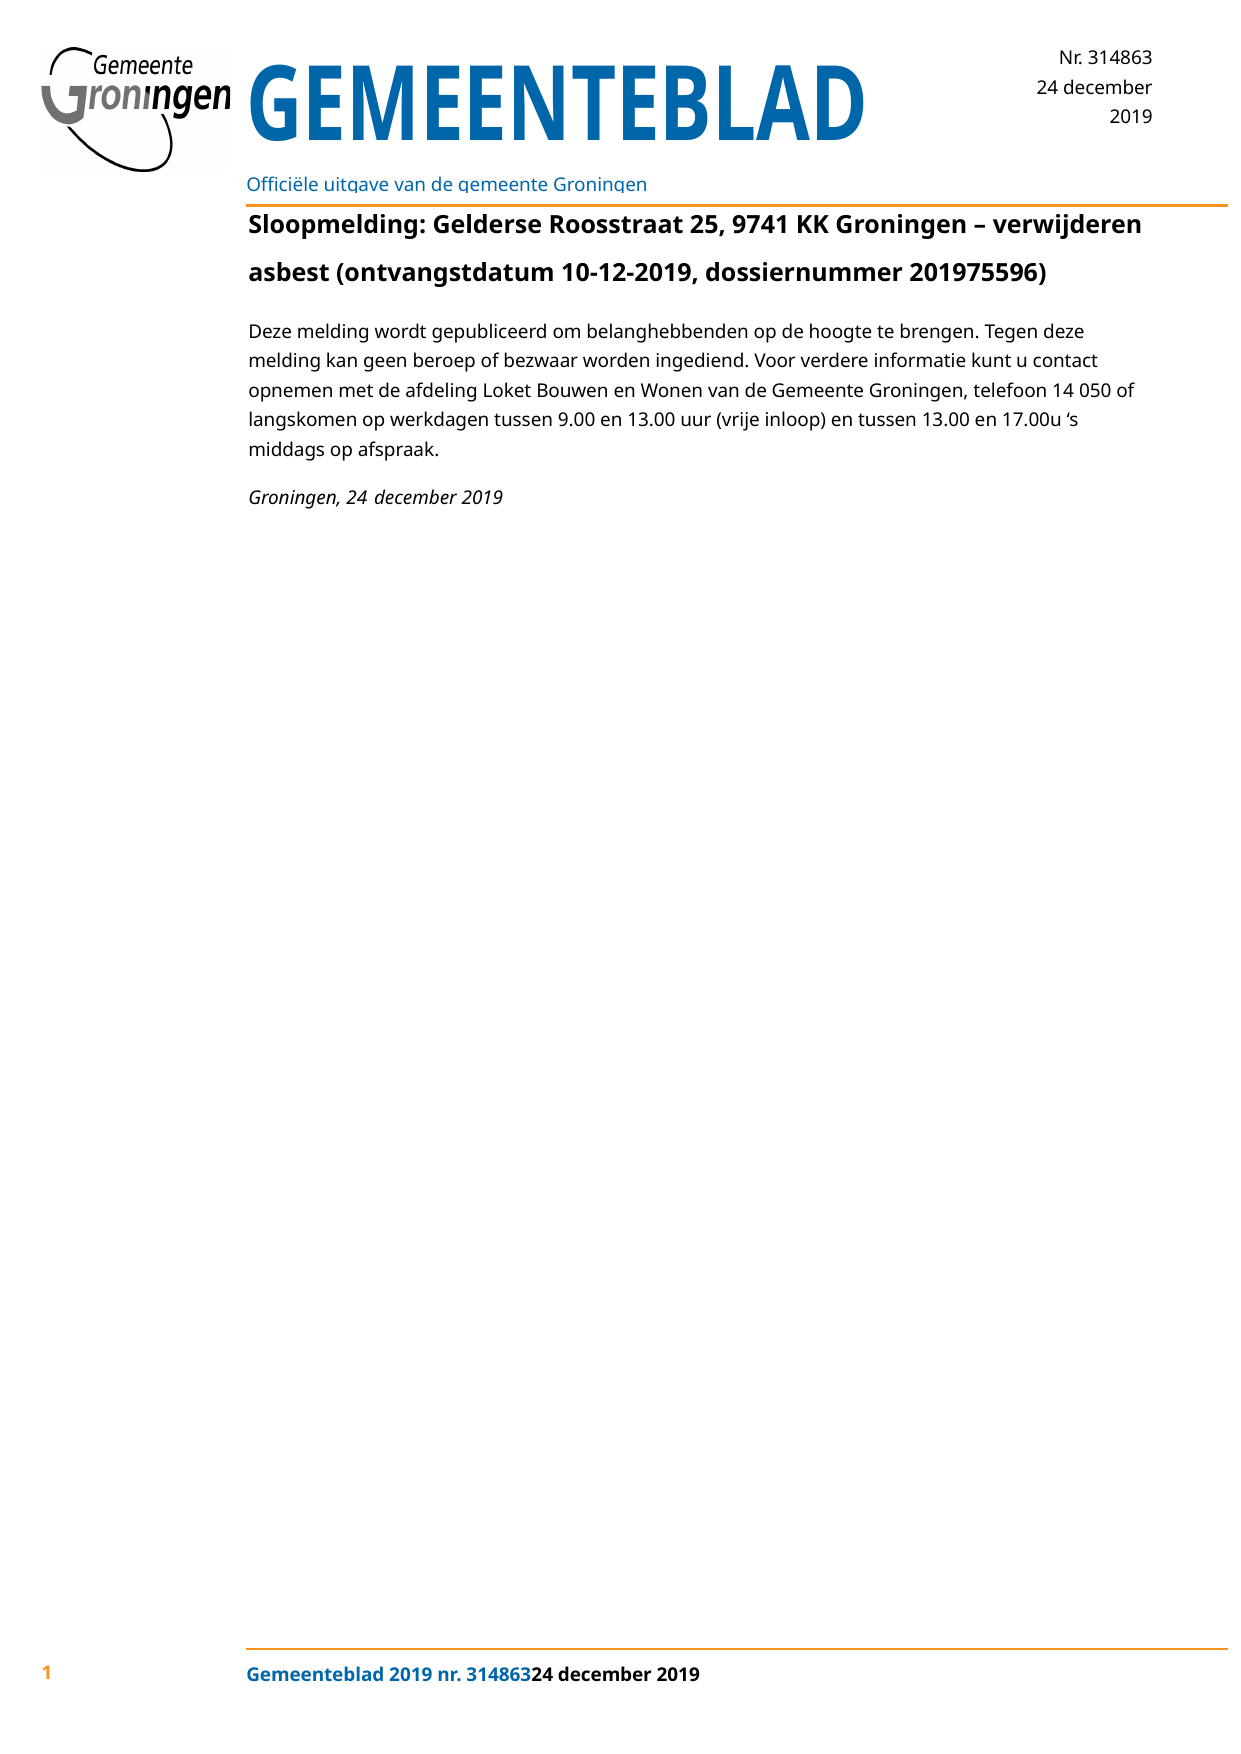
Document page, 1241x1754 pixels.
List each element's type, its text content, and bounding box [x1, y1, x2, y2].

text Sloopmelding: Gelderse Roosstraat 25, 9741 KK Groningen – verwijderen asbest (ontvangstdatum 10-12-2019, dossiernummer 201975596) [248, 207, 1152, 288]
text Deze melding wordt gepubliceerd om belanghebbenden op de hoogte te brengen. Tegen deze melding kan geen beroep of bezwaar worden ingediend. Voor verdere informatie kunt u contact opnemen met de afdeling Loket Bouwen en Wonen van de Gemeente Groningen, telefoon 14 050 of langskomen op werkdagen tussen 9.00 en 13.00 uur (vrije inloop) en tussen 13.00 en 17.00u ‘s middags op afspraak. [248, 318, 1152, 462]
text Groningen, 24 december 2019 [248, 484, 1152, 510]
picture [41, 47, 231, 172]
